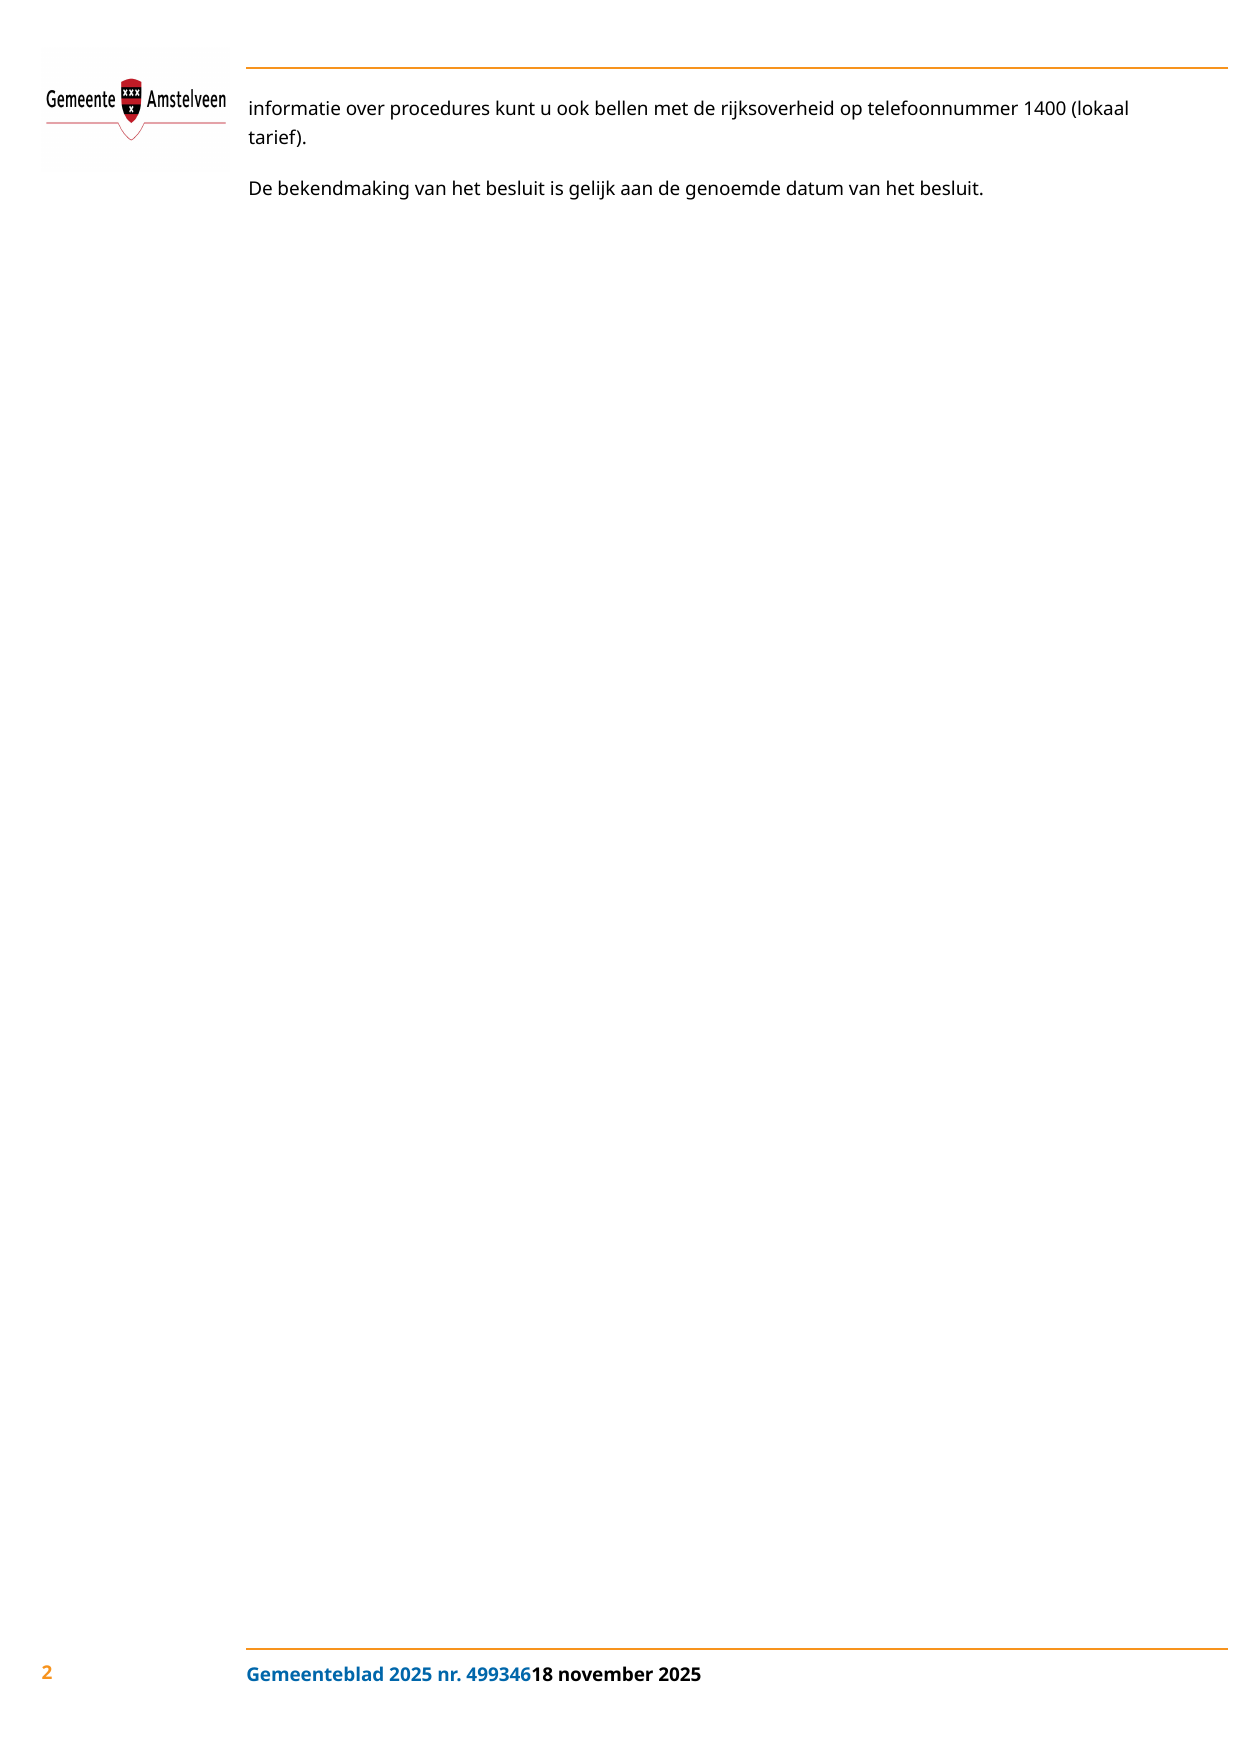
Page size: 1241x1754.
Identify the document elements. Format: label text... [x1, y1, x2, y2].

picture [41, 47, 231, 172]
text De bekendmaking van het besluit is gelijk aan de genoemde datum van het besluit. [248, 175, 1152, 201]
text informatie over procedures kunt u ook bellen met de rijksoverheid op telefoonnummer 1400 (lokaal tarief). [248, 95, 1152, 150]
